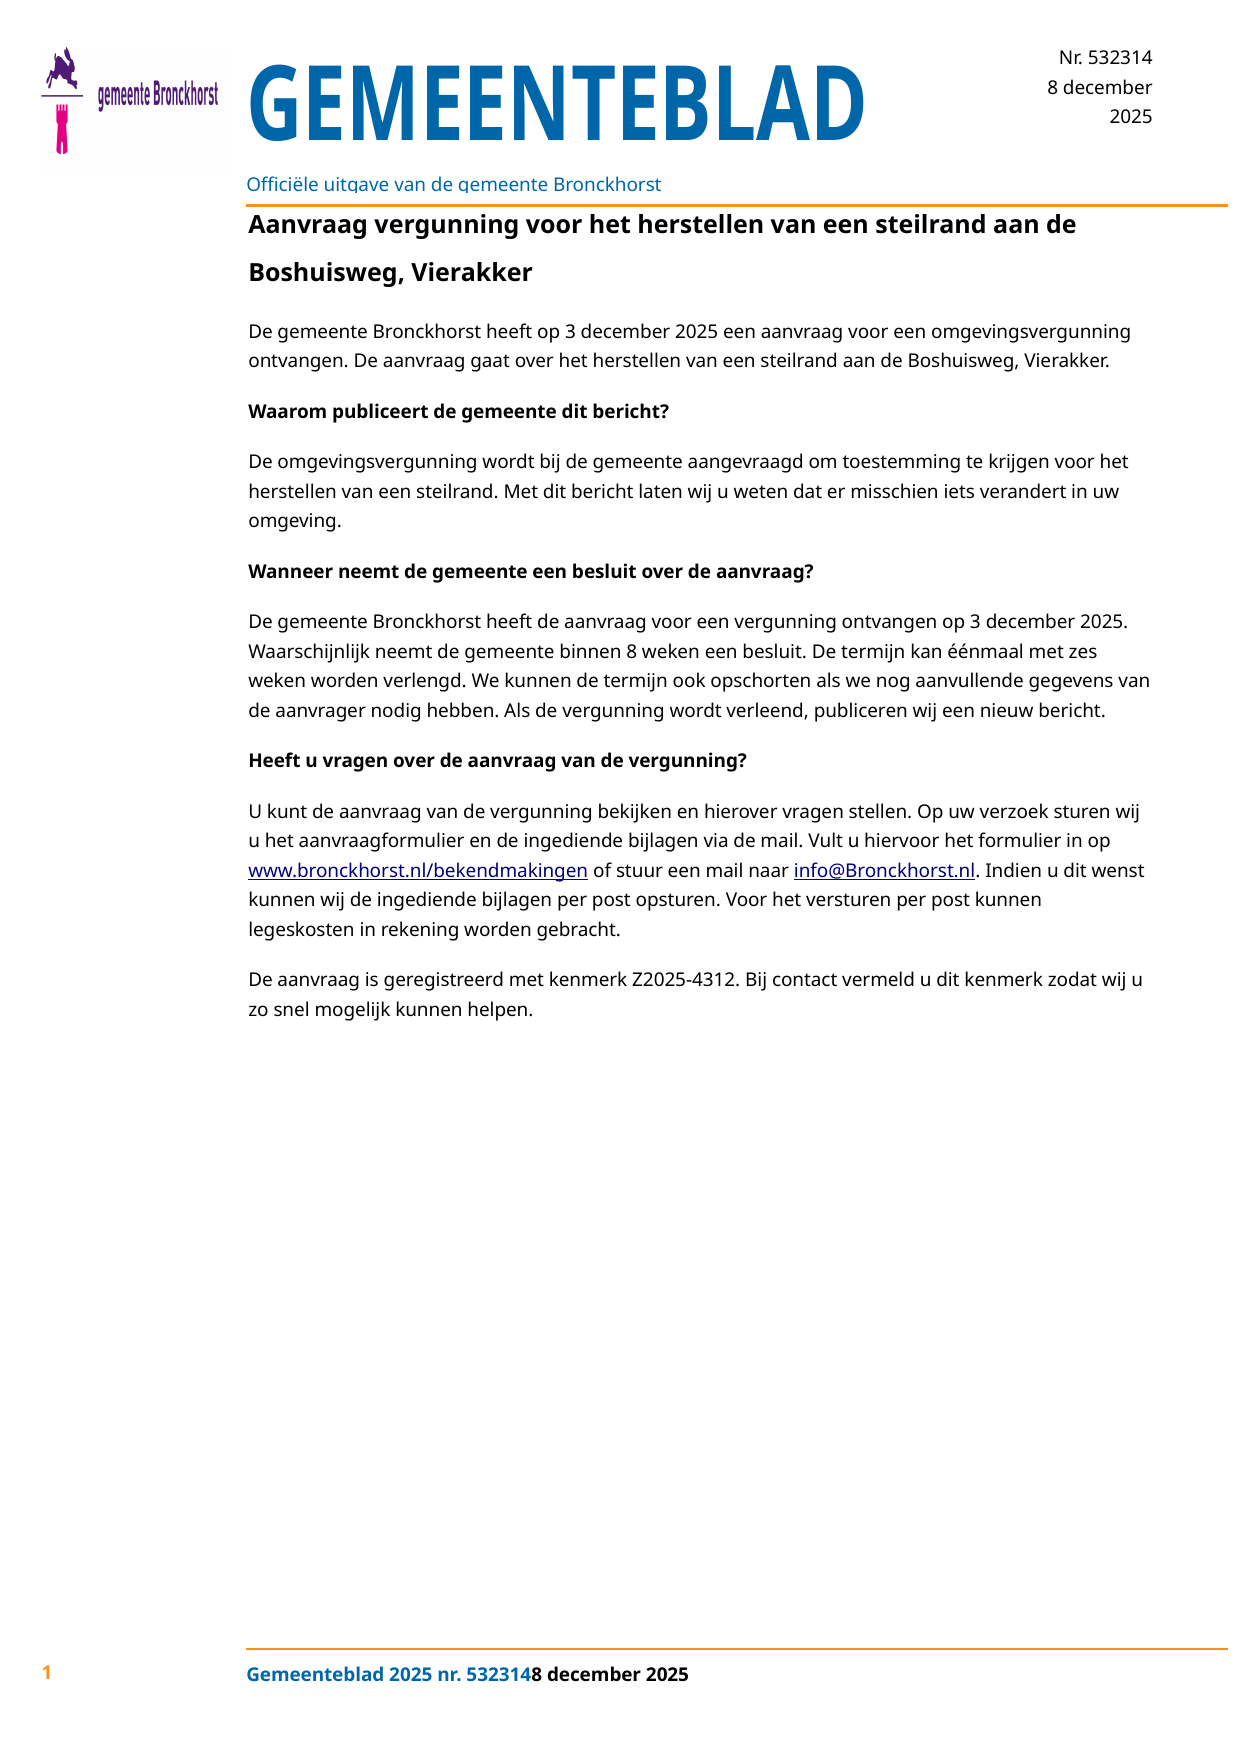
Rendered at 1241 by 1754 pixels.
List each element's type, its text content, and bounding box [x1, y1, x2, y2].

text De aanvraag is geregistreerd met kenmerk Z2025-4312. Bij contact vermeld u dit kenmerk zodat wij u zo snel mogelijk kunnen helpen. [248, 967, 1152, 1022]
text Wanneer neemt de gemeente een besluit over de aanvraag? [248, 558, 1152, 584]
text De gemeente Bronckhorst heeft de aanvraag voor een vergunning ontvangen op 3 december 2025. Waarschijnlijk neemt de gemeente binnen 8 weken een besluit. De termijn kan éénmaal met zes weken worden verlengd. We kunnen de termijn ook opschorten als we nog aanvullende gegevens van de aanvrager nodig hebben. Als de vergunning wordt verleend, publiceren wij een nieuw bericht. [248, 608, 1152, 723]
text Aanvraag vergunning voor het herstellen van een steilrand aan de Boshuisweg, Vierakker [248, 207, 1152, 288]
picture [41, 47, 231, 172]
text U kunt de aanvraag van de vergunning bekijken en hierover vragen stellen. Op uw verzoek sturen wij u het aanvraagformulier en de ingediende bijlagen via de mail. Vult u hiervoor het formulier in op www.bronckhorst.nl/bekendmakingen of stuur een mail naar info@Bronckhorst.nl. Indien u dit wenst kunnen wij de ingediende bijlagen per post opsturen. Voor het versturen per post kunnen legeskosten in rekening worden gebracht. [248, 798, 1152, 942]
text De gemeente Bronckhorst heeft op 3 december 2025 een aanvraag voor een omgevingsvergunning ontvangen. De aanvraag gaat over het herstellen van een steilrand aan de Boshuisweg, Vierakker. [248, 318, 1152, 373]
text Heeft u vragen over de aanvraag van de vergunning? [248, 747, 1152, 773]
text De omgevingsvergunning wordt bij de gemeente aangevraagd om toestemming te krijgen voor het herstellen van een steilrand. Met dit bericht laten wij u weten dat er misschien iets verandert in uw omgeving. [248, 448, 1152, 533]
text Waarom publiceert de gemeente dit bericht? [248, 398, 1152, 424]
